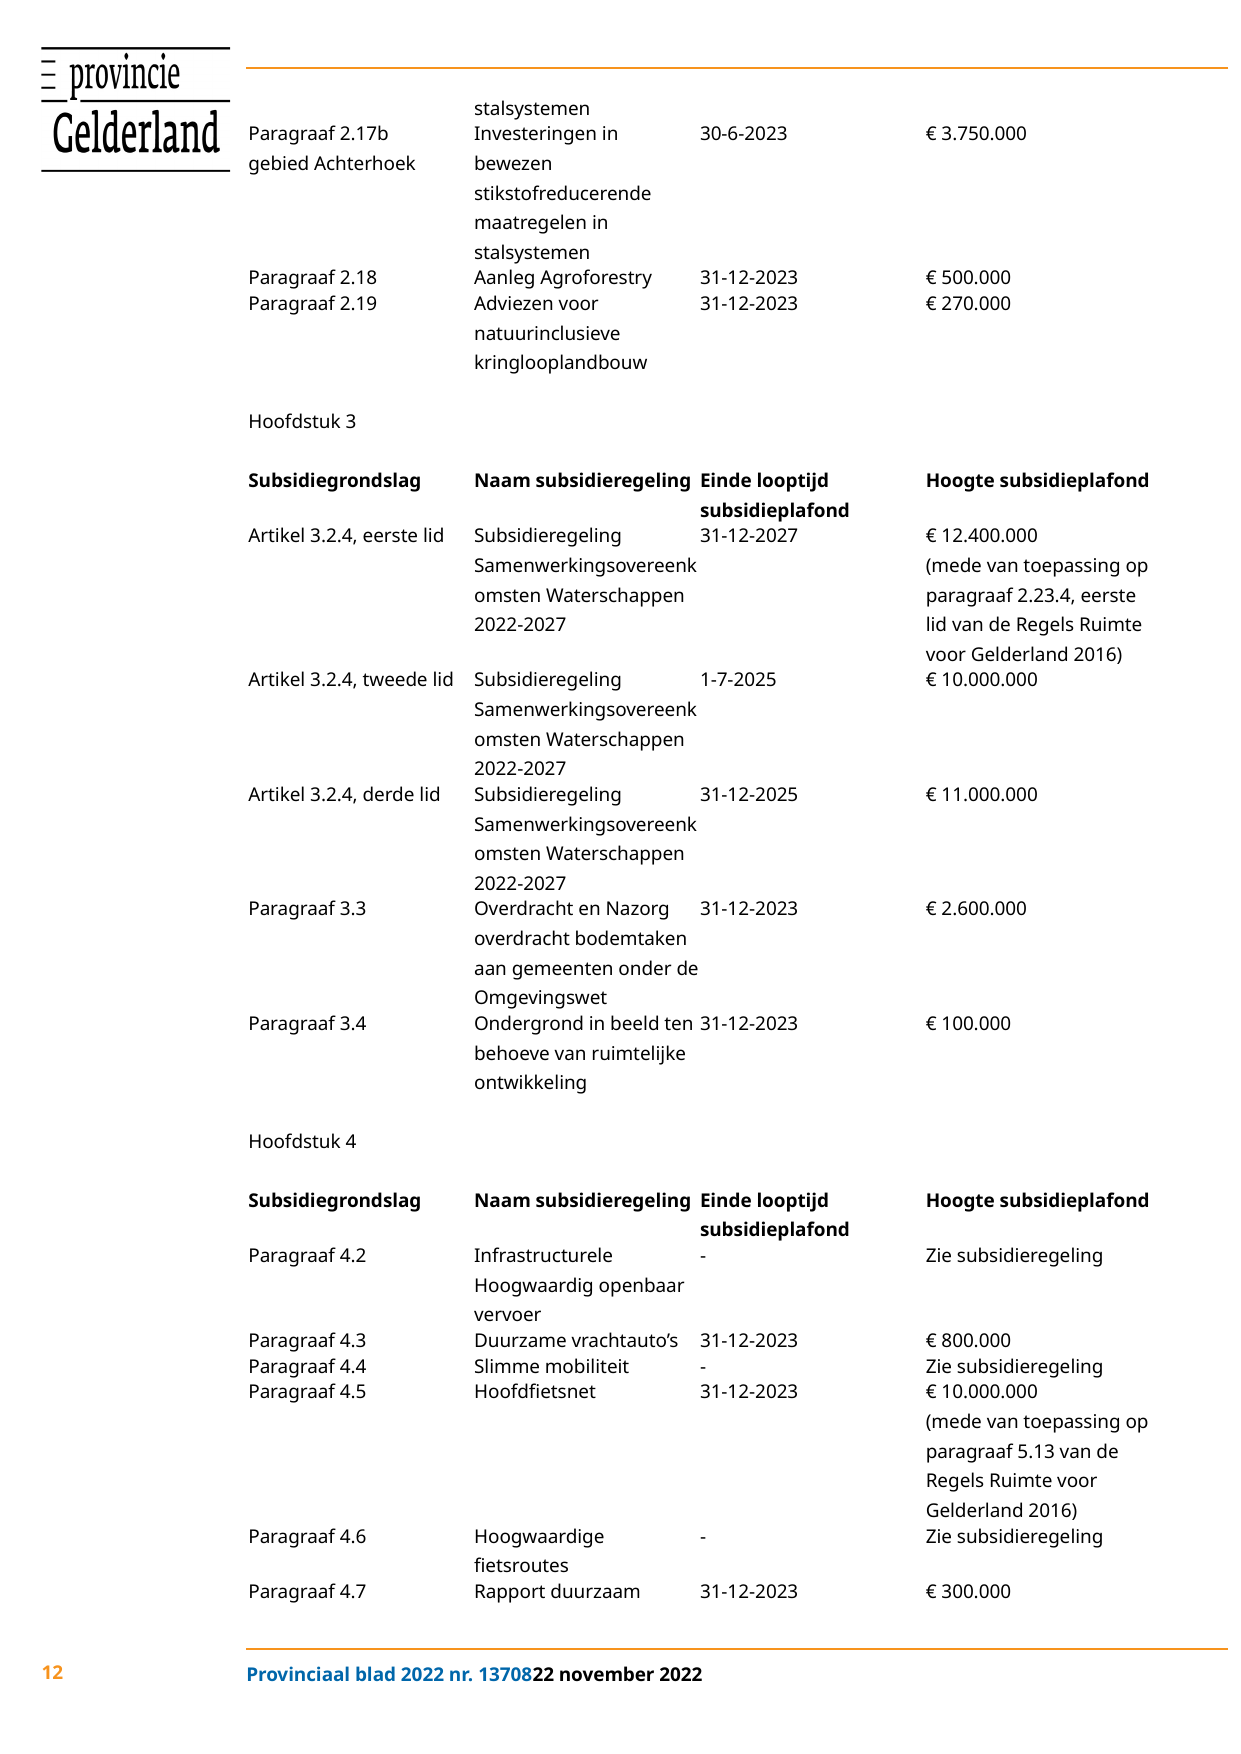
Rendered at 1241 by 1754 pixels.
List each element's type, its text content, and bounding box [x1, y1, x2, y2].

table_cell Paragraaf 2.19 [248, 290, 474, 375]
table_cell 31-12-2023 [700, 1010, 926, 1095]
table_header Einde looptijd subsidieplafond [700, 1187, 926, 1242]
table_cell Slimme mobiliteit [474, 1353, 700, 1379]
table_cell Artikel 3.2.4, eerste lid [248, 523, 474, 667]
table_cell € 300.000 [926, 1578, 1152, 1604]
table_cell - [700, 1353, 926, 1379]
table_header Hoogte subsidieplafond [926, 467, 1152, 523]
table_cell Artikel 3.2.4, tweede lid [248, 667, 474, 781]
table_cell Paragraaf 3.3 [248, 896, 474, 1010]
table_cell Ondergrond in beeld ten behoeve van ruimtelijke ontwikkeling [474, 1010, 700, 1095]
table_cell Hoofdfietsnet [474, 1379, 700, 1523]
table_header Subsidiegrondslag [248, 467, 474, 523]
table_cell Zie subsidieregeling [926, 1243, 1152, 1327]
table_cell Paragraaf 4.5 [248, 1379, 474, 1523]
table_header Einde looptijd subsidieplafond [700, 467, 926, 523]
table_cell Subsidieregeling Samenwerkingsovereenkomsten Waterschappen 2022-2027 [474, 667, 700, 781]
table_cell stalsystemen [474, 95, 700, 121]
table_cell 31-12-2023 [700, 290, 926, 375]
table_cell Paragraaf 4.7 [248, 1578, 474, 1604]
table_cell Paragraaf 2.18 [248, 265, 474, 290]
table_cell Paragraaf 2.17b gebied Achterhoek [248, 121, 474, 264]
table_header Naam subsidieregeling [474, 467, 700, 523]
table_cell Artikel 3.2.4, derde lid [248, 781, 474, 896]
text Hoofdstuk 4 [248, 1128, 1152, 1153]
table_cell - [700, 1243, 926, 1327]
table_cell € 2.600.000 [926, 896, 1152, 1010]
table_cell 31-12-2023 [700, 1379, 926, 1523]
picture [41, 47, 231, 172]
table_cell Hoogwaardige fietsroutes [474, 1523, 700, 1578]
table_cell [926, 95, 1152, 121]
table_cell Subsidieregeling Samenwerkingsovereenkomsten Waterschappen 2022-2027 [474, 523, 700, 667]
table_cell 31-12-2027 [700, 523, 926, 667]
table_header Naam subsidieregeling [474, 1187, 700, 1242]
table_header Hoogte subsidieplafond [926, 1187, 1152, 1242]
table_cell € 10.000.000 (mede van toepassing op paragraaf 5.13 van de Regels Ruimte voor Gelderland 2016) [926, 1379, 1152, 1523]
table_cell 31-12-2023 [700, 1578, 926, 1604]
table_cell € 500.000 [926, 265, 1152, 290]
table_cell Rapport duurzaam [474, 1578, 700, 1604]
table_cell [248, 95, 474, 121]
table_cell € 3.750.000 [926, 121, 1152, 264]
table_cell Paragraaf 3.4 [248, 1010, 474, 1095]
table_header Subsidiegrondslag [248, 1187, 474, 1242]
table_cell Zie subsidieregeling [926, 1353, 1152, 1379]
table_cell Paragraaf 4.6 [248, 1523, 474, 1578]
table_cell 31-12-2023 [700, 1327, 926, 1353]
table_cell € 800.000 [926, 1327, 1152, 1353]
table_cell Subsidieregeling Samenwerkingsovereenkomsten Waterschappen 2022-2027 [474, 781, 700, 896]
table_cell - [700, 1523, 926, 1578]
text Hoofdstuk 3 [248, 408, 1152, 434]
table_cell Duurzame vrachtauto’s [474, 1327, 700, 1353]
table_cell Adviezen voor natuurinclusieve kringlooplandbouw [474, 290, 700, 375]
table_cell Investeringen in bewezen stikstofreducerende maatregelen in stalsystemen [474, 121, 700, 264]
table_cell [700, 95, 926, 121]
table_cell Paragraaf 4.2 [248, 1243, 474, 1327]
table_cell 1-7-2025 [700, 667, 926, 781]
table_cell 31-12-2023 [700, 896, 926, 1010]
table_cell Paragraaf 4.3 [248, 1327, 474, 1353]
table_cell € 12.400.000 (mede van toepassing op paragraaf 2.23.4, eerste lid van de Regels Ruimte voor Gelderland 2016) [926, 523, 1152, 667]
table_cell Zie subsidieregeling [926, 1523, 1152, 1578]
table_cell Infrastructurele Hoogwaardig openbaar vervoer [474, 1243, 700, 1327]
table_cell € 270.000 [926, 290, 1152, 375]
table_cell Paragraaf 4.4 [248, 1353, 474, 1379]
table_cell € 10.000.000 [926, 667, 1152, 781]
table_cell € 100.000 [926, 1010, 1152, 1095]
table_cell Aanleg Agroforestry [474, 265, 700, 290]
table_cell 30-6-2023 [700, 121, 926, 264]
table_cell Overdracht en Nazorg overdracht bodemtaken aan gemeenten onder de Omgevingswet [474, 896, 700, 1010]
table_cell 31-12-2025 [700, 781, 926, 896]
table_cell € 11.000.000 [926, 781, 1152, 896]
table_cell 31-12-2023 [700, 265, 926, 290]
